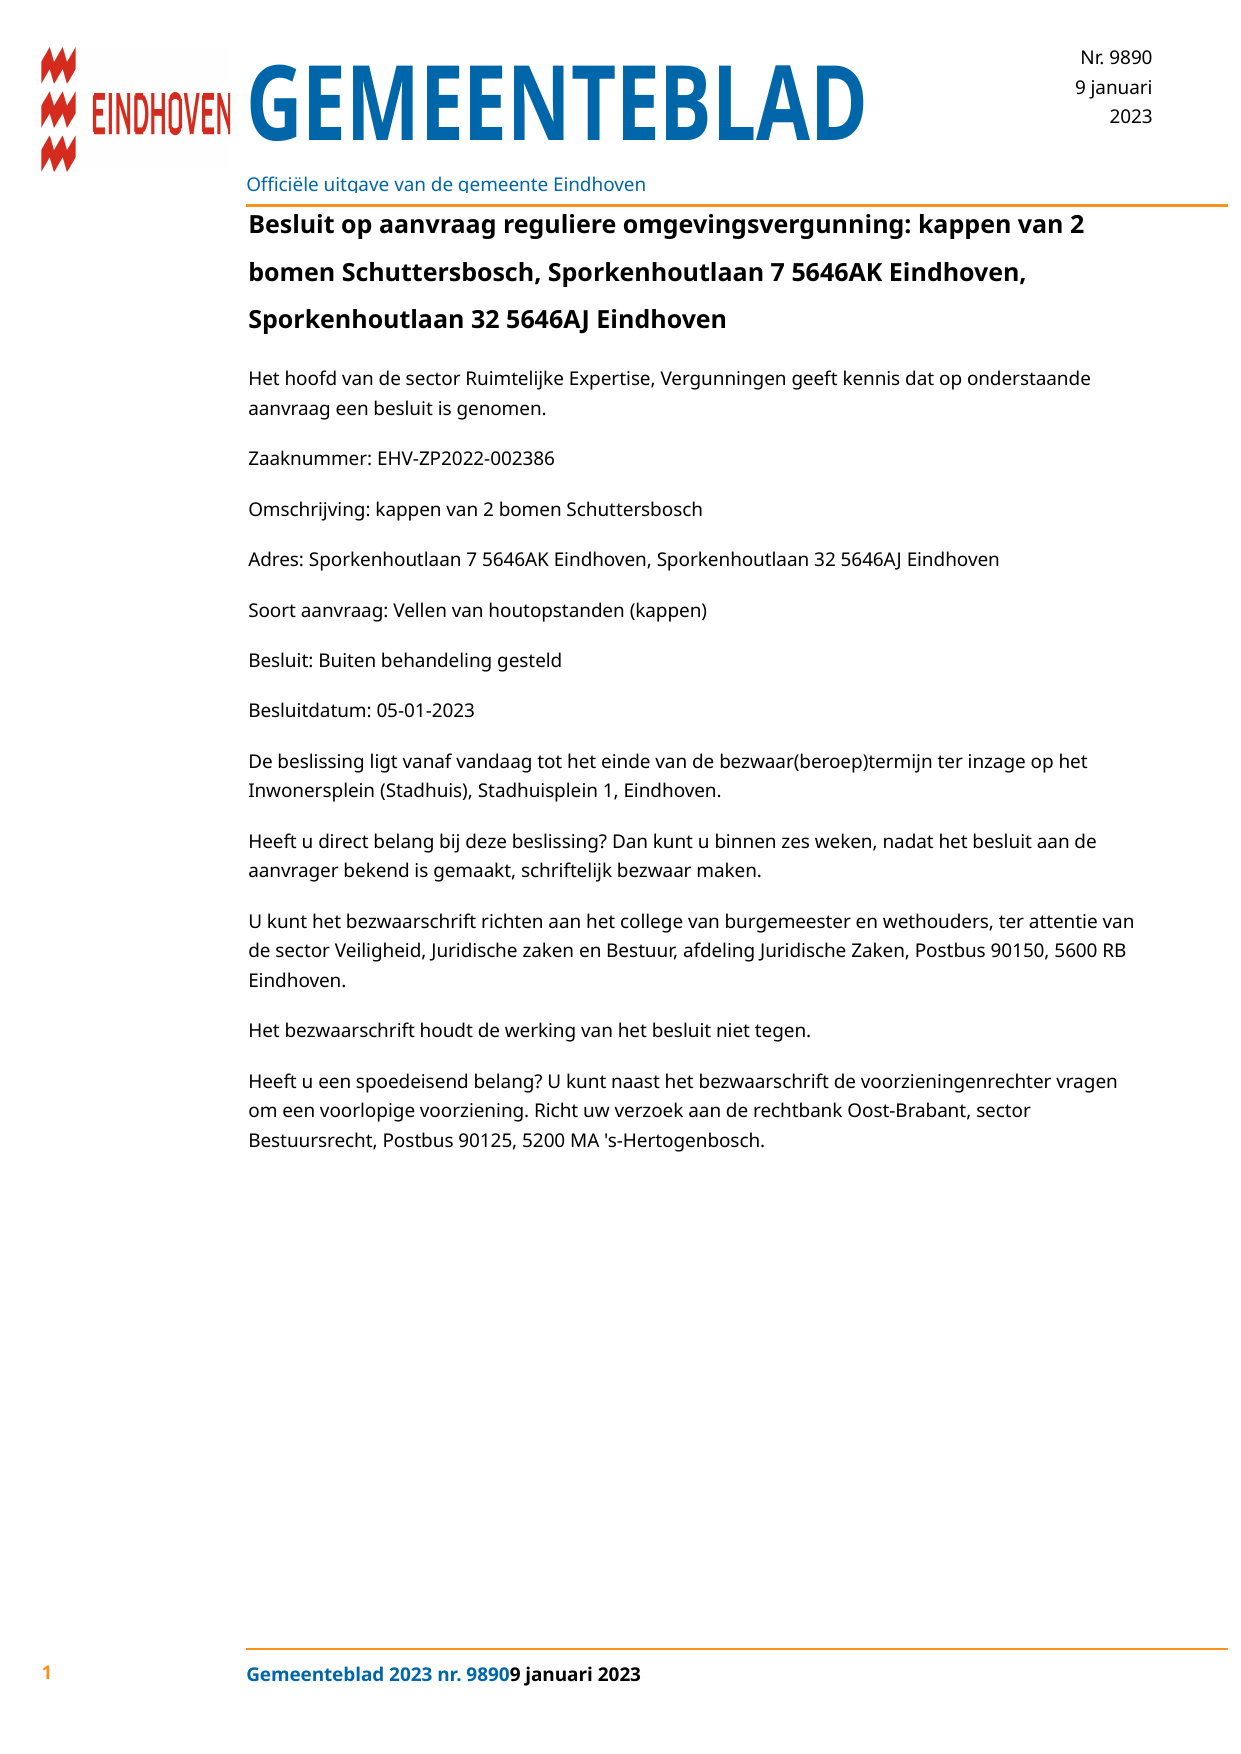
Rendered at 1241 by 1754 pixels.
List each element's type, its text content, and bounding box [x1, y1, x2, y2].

text Omschrijving: kappen van 2 bomen Schuttersbosch [248, 496, 1152, 522]
text Besluit: Buiten behandeling gesteld [248, 647, 1152, 673]
text De beslissing ligt vanaf vandaag tot het einde van de bezwaar(beroep)termijn ter inzage op het Inwonersplein (Stadhuis), Stadhuisplein 1, Eindhoven. [248, 748, 1152, 803]
text Besluit op aanvraag reguliere omgevingsvergunning: kappen van 2 bomen Schuttersbosch, Sporkenhoutlaan 7 5646AK Eindhoven, Sporkenhoutlaan 32 5646AJ Eindhoven [248, 207, 1152, 336]
text Adres: Sporkenhoutlaan 7 5646AK Eindhoven, Sporkenhoutlaan 32 5646AJ Eindhoven [248, 546, 1152, 572]
text Heeft u direct belang bij deze beslissing? Dan kunt u binnen zes weken, nadat het besluit aan de aanvrager bekend is gemaakt, schriftelijk bezwaar maken. [248, 828, 1152, 883]
text Soort aanvraag: Vellen van houtopstanden (kappen) [248, 597, 1152, 622]
text Besluitdatum: 05-01-2023 [248, 698, 1152, 723]
text U kunt het bezwaarschrift richten aan het college van burgemeester en wethouders, ter attentie van de sector Veiligheid, Juridische zaken en Bestuur, afdeling Juridische Zaken, Postbus 90150, 5600 RB Eindhoven. [248, 908, 1152, 993]
text Het hoofd van de sector Ruimtelijke Expertise, Vergunningen geeft kennis dat op onderstaande aanvraag een besluit is genomen. [248, 366, 1152, 421]
text Het bezwaarschrift houdt de werking van het besluit niet tegen. [248, 1018, 1152, 1043]
text Heeft u een spoedeisend belang? U kunt naast het bezwaarschrift de voorzieningenrechter vragen om een voorlopige voorziening. Richt uw verzoek aan de rechtbank Oost-Brabant, sector Bestuursrecht, Postbus 90125, 5200 MA 's-Hertogenbosch. [248, 1068, 1152, 1153]
picture [41, 47, 231, 172]
text Zaaknummer: EHV-ZP2022-002386 [248, 446, 1152, 471]
